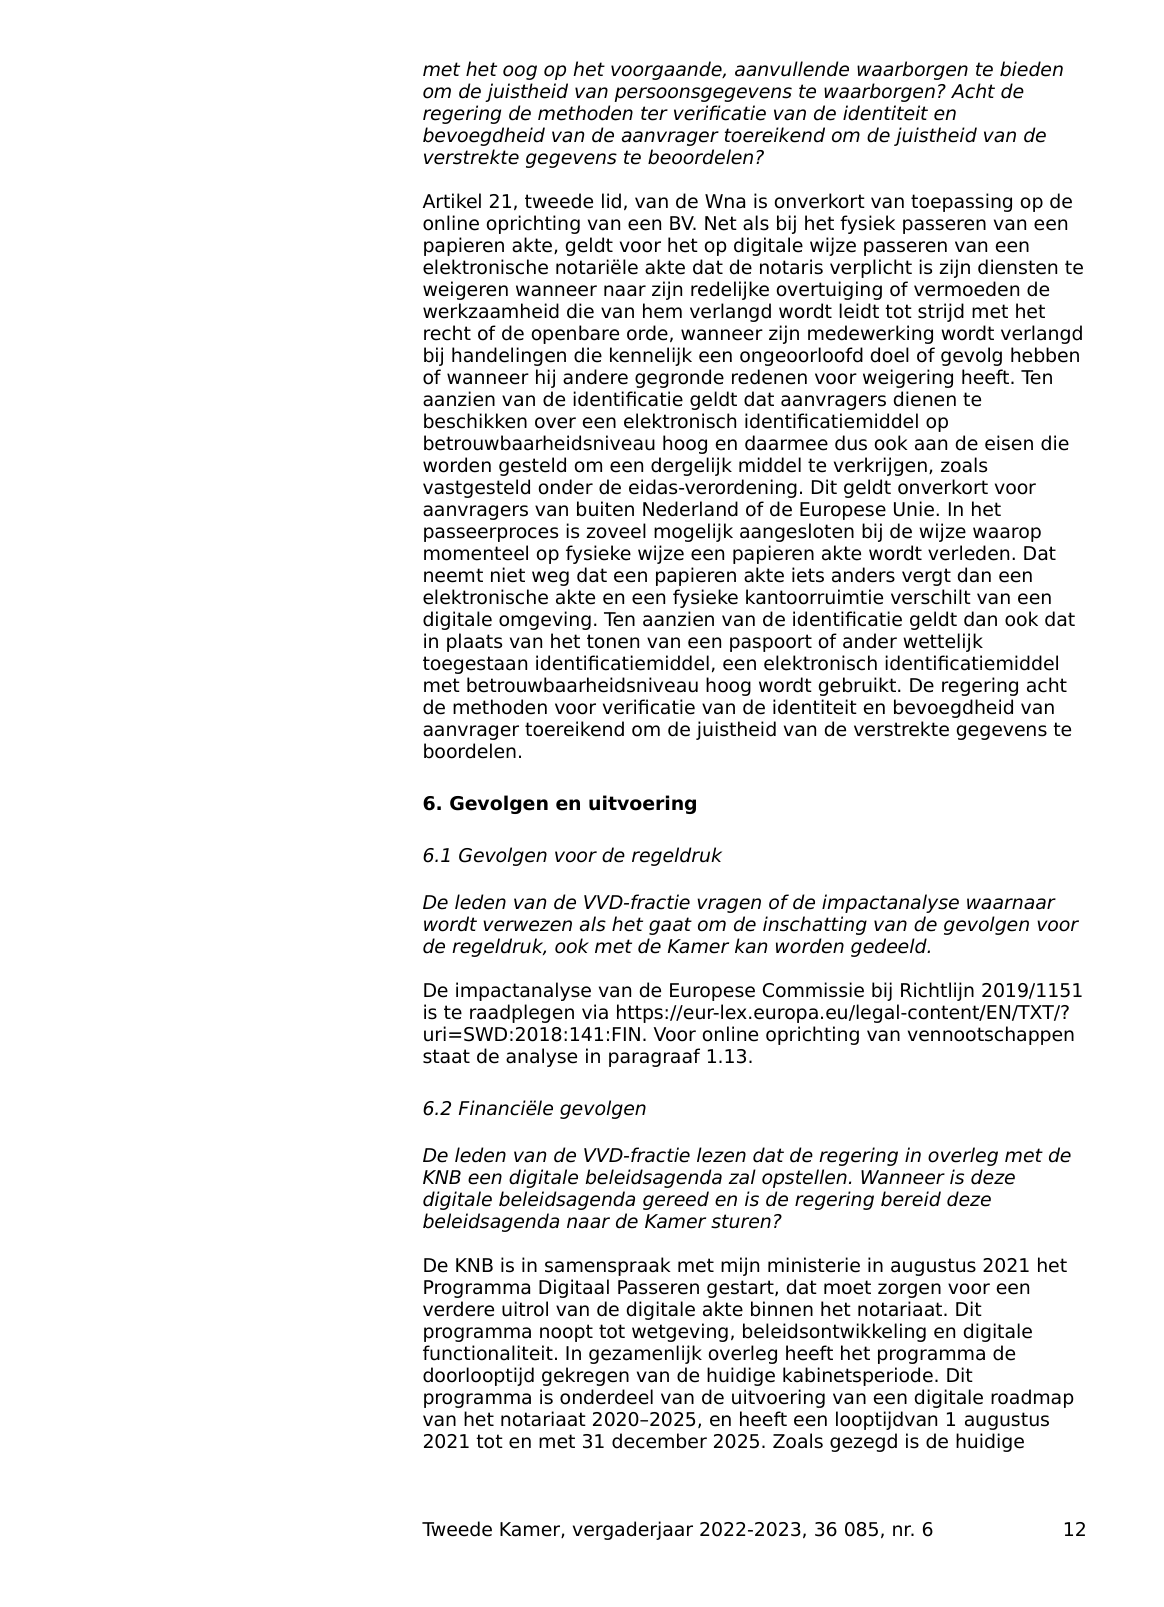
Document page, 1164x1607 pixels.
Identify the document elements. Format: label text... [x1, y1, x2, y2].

text Artikel 21, tweede lid, van de Wna is onverkort van toepassing op de online oprichting van een BV. Net als bij het fysiek passeren van een papieren akte, geldt voor het op digitale wijze passeren van een elektronische notariële akte dat de notaris verplicht is zijn diensten te weigeren wanneer naar zijn redelijke overtuiging of vermoeden de werkzaamheid die van hem verlangd wordt leidt tot strijd met het recht of de openbare orde, wanneer zijn medewerking wordt verlangd bij handelingen die kennelijk een ongeoorloofd doel of gevolg hebben of wanneer hij andere gegronde redenen voor weigering heeft. Ten aanzien van de identificatie geldt dat aanvragers dienen te beschikken over een elektronisch identificatiemiddel op betrouwbaarheidsniveau hoog en daarmee dus ook aan de eisen die worden gesteld om een dergelijk middel te verkrijgen, zoals vastgesteld onder de eidas-verordening. Dit geldt onverkort voor aanvragers van buiten Nederland of de Europese Unie. In het passeerproces is zoveel mogelijk aangesloten bij de wijze waarop momenteel op fysieke wijze een papieren akte wordt verleden. Dat neemt niet weg dat een papieren akte iets anders vergt dan een elektronische akte en een fysieke kantoorruimtie verschilt van een digitale omgeving. Ten aanzien van de identificatie geldt dan ook dat in plaats van het tonen van een paspoort of ander wettelijk toegestaan identificatiemiddel, een elektronisch identificatiemiddel met betrouwbaarheidsniveau hoog wordt gebruikt. De regering acht de methoden voor verificatie van de identiteit en bevoegdheid van aanvrager toereikend om de juistheid van de verstrekte gegevens te boordelen. [422, 191, 1087, 763]
text De leden van de VVD-fractie lezen dat de regering in overleg met de KNB een digitale beleidsagenda zal opstellen. Wanneer is deze digitale beleidsagenda gereed en is de regering bereid deze beleidsagenda naar de Kamer sturen? [422, 1144, 1087, 1232]
text De leden van de VVD-fractie vragen of de impactanalyse waarnaar wordt verwezen als het gaat om de inschatting van de gevolgen voor de regeldruk, ook met de Kamer kan worden gedeeld. [422, 892, 1087, 957]
text De KNB is in samenspraak met mijn ministerie in augustus 2021 het Programma Digitaal Passeren gestart, dat moet zorgen voor een verdere uitrol van de digitale akte binnen het notariaat. Dit programma noopt tot wetgeving, beleidsontwikkeling en digitale functionaliteit. In gezamenlijk overleg heeft het programma de doorlooptijd gekregen van de huidige kabinetsperiode. Dit programma is onderdeel van de uitvoering van een digitale roadmap van het notariaat 2020–2025, en heeft een looptijdvan 1 augustus 2021 tot en met 31 december 2025. Zoals gezegd is de huidige [422, 1255, 1087, 1452]
subtitle 6.2 Financiële gevolgen [422, 1098, 1087, 1119]
text De impactanalyse van de Europese Commissie bij Richtlijn 2019/1151 is te raadplegen via https://eur-lex.europa.eu/legal-content/EN/TXT/?uri=SWD:2018:141:FIN. Voor online oprichting van vennootschappen staat de analyse in paragraaf 1.13. [422, 980, 1087, 1068]
text met het oog op het voorgaande, aanvullende waarborgen te bieden om de juistheid van persoonsgegevens te waarborgen? Acht de regering de methoden ter verificatie van de identiteit en bevoegdheid van de aanvrager toereikend om de juistheid van de verstrekte gegevens te beoordelen? [422, 59, 1087, 169]
subtitle 6.1 Gevolgen voor de regeldruk [422, 844, 1087, 867]
subtitle 6. Gevolgen en uitvoering [422, 793, 1087, 814]
